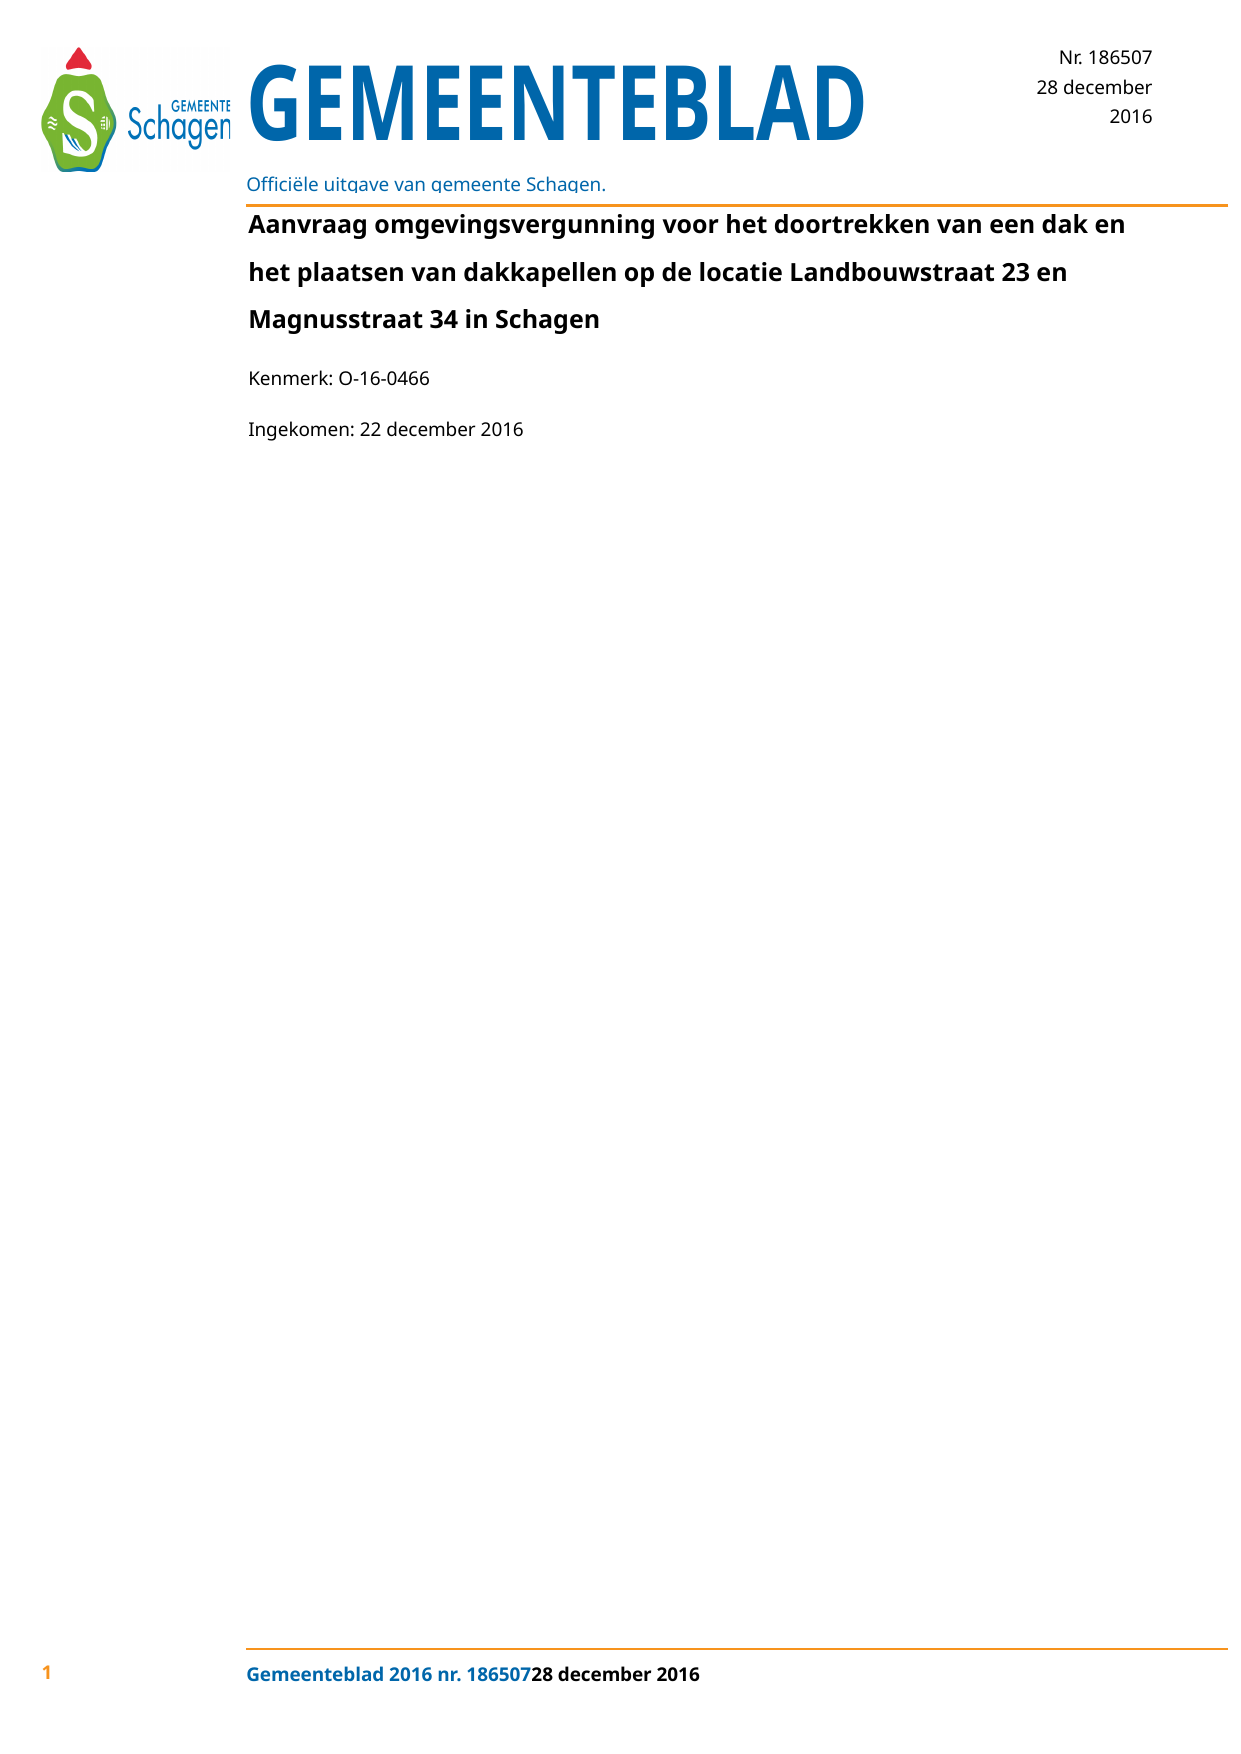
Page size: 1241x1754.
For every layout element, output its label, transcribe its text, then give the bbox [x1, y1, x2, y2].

text Aanvraag omgevingsvergunning voor het doortrekken van een dak en het plaatsen van dakkapellen op de locatie Landbouwstraat 23 en Magnusstraat 34 in Schagen [248, 207, 1152, 336]
text Ingekomen: 22 december 2016 [248, 416, 1152, 442]
text Kenmerk: O-16-0466 [248, 366, 1152, 391]
picture [41, 47, 231, 172]
